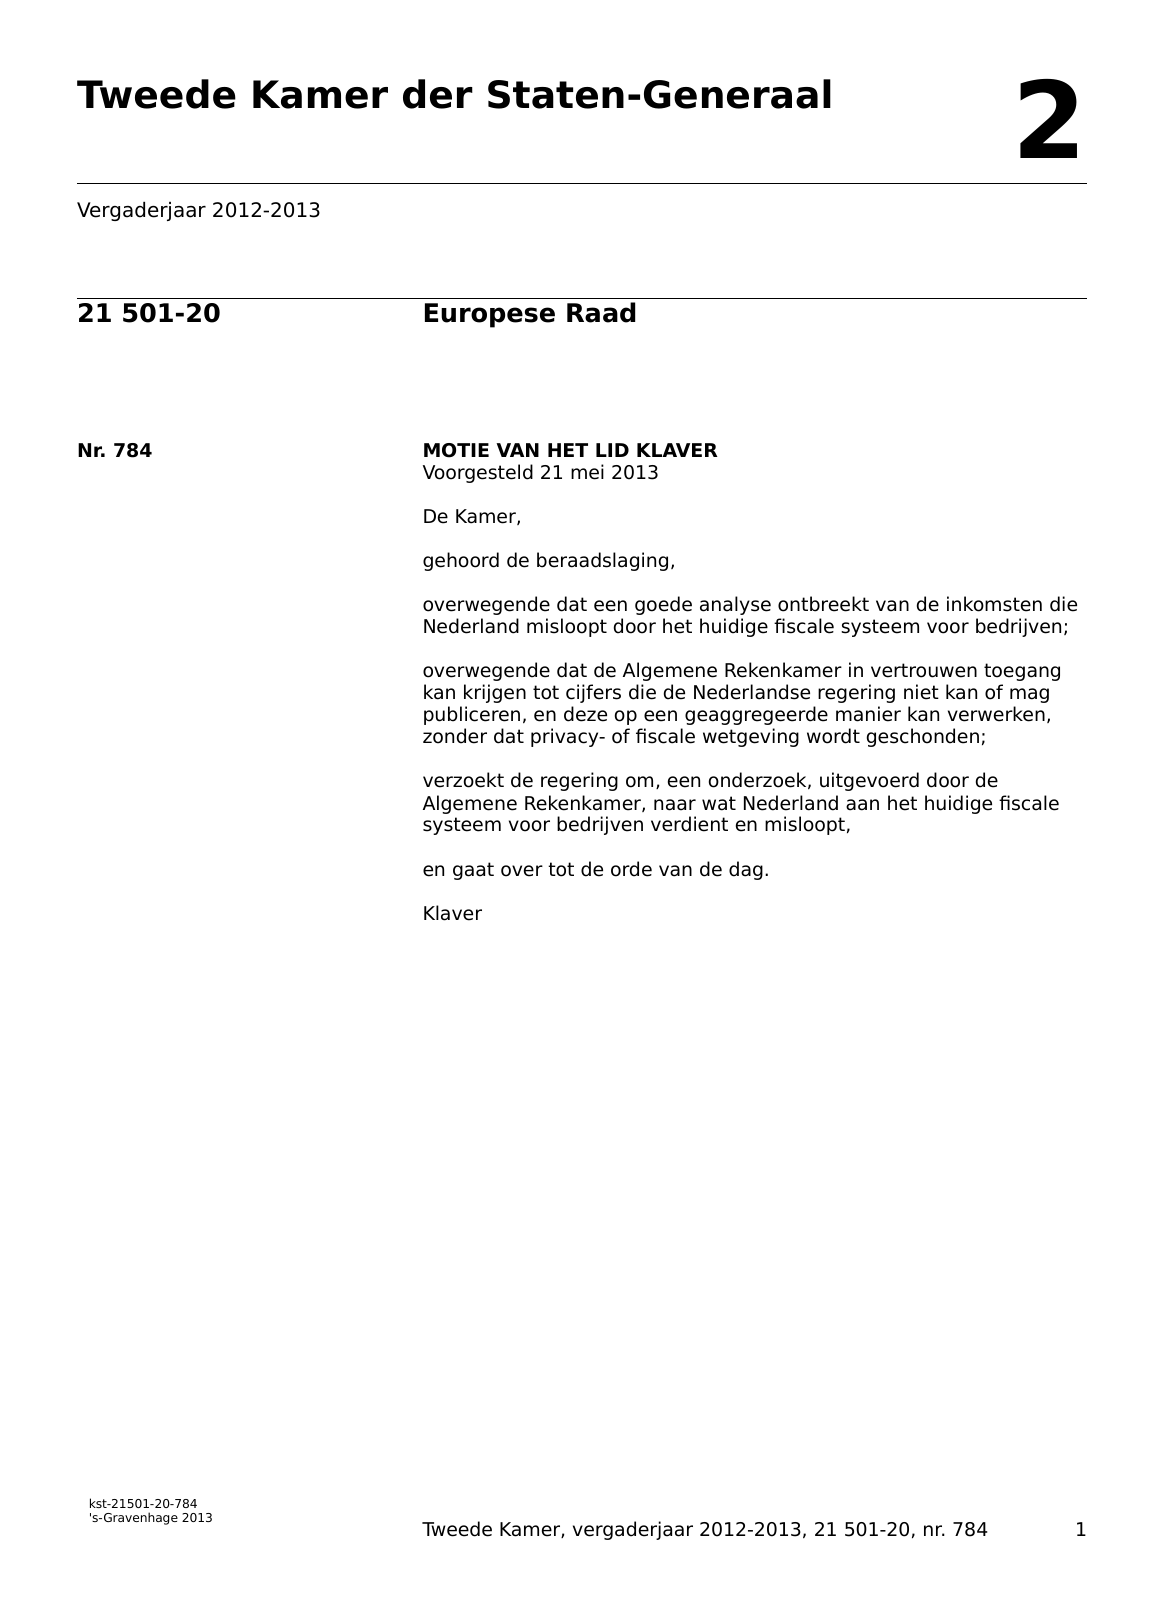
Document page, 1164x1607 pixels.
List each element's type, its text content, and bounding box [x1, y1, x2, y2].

table_header Tweede Kamer der Staten-Generaal [77, 59, 886, 183]
text overwegende dat een goede analyse ontbreekt van de inkomsten die Nederland misloopt door het huidige fiscale systeem voor bedrijven; [422, 594, 1087, 638]
text De Kamer, [422, 506, 1087, 528]
text verzoekt de regering om, een onderzoek, uitgevoerd door de Algemene Rekenkamer, naar wat Nederland aan het huidige fiscale systeem voor bedrijven verdient en misloopt, [422, 770, 1087, 836]
text overwegende dat de Algemene Rekenkamer in vertrouwen toegang kan krijgen tot cijfers die de Nederlandse regering niet kan of mag publiceren, en deze op een geaggregeerde manier kan verwerken, zonder dat privacy- of fiscale wetgeving wordt geschonden; [422, 660, 1087, 748]
table_header 2 [886, 59, 1087, 183]
text kst-21501-20-784 [88, 1497, 323, 1511]
text 's-Gravenhage 2013 [88, 1511, 323, 1525]
text gehoord de beraadslaging, [422, 550, 1087, 572]
table_cell Vergaderjaar 2012-2013 [77, 184, 1087, 298]
text en gaat over tot de orde van de dag. [422, 858, 1087, 881]
subtitle Nr. 784 MOTIE VAN HET LID KLAVER [77, 440, 1087, 462]
text Klaver [422, 903, 1087, 925]
text Voorgesteld 21 mei 2013 [422, 462, 1087, 484]
subtitle 21 501-20 Europese Raad [77, 299, 1087, 329]
